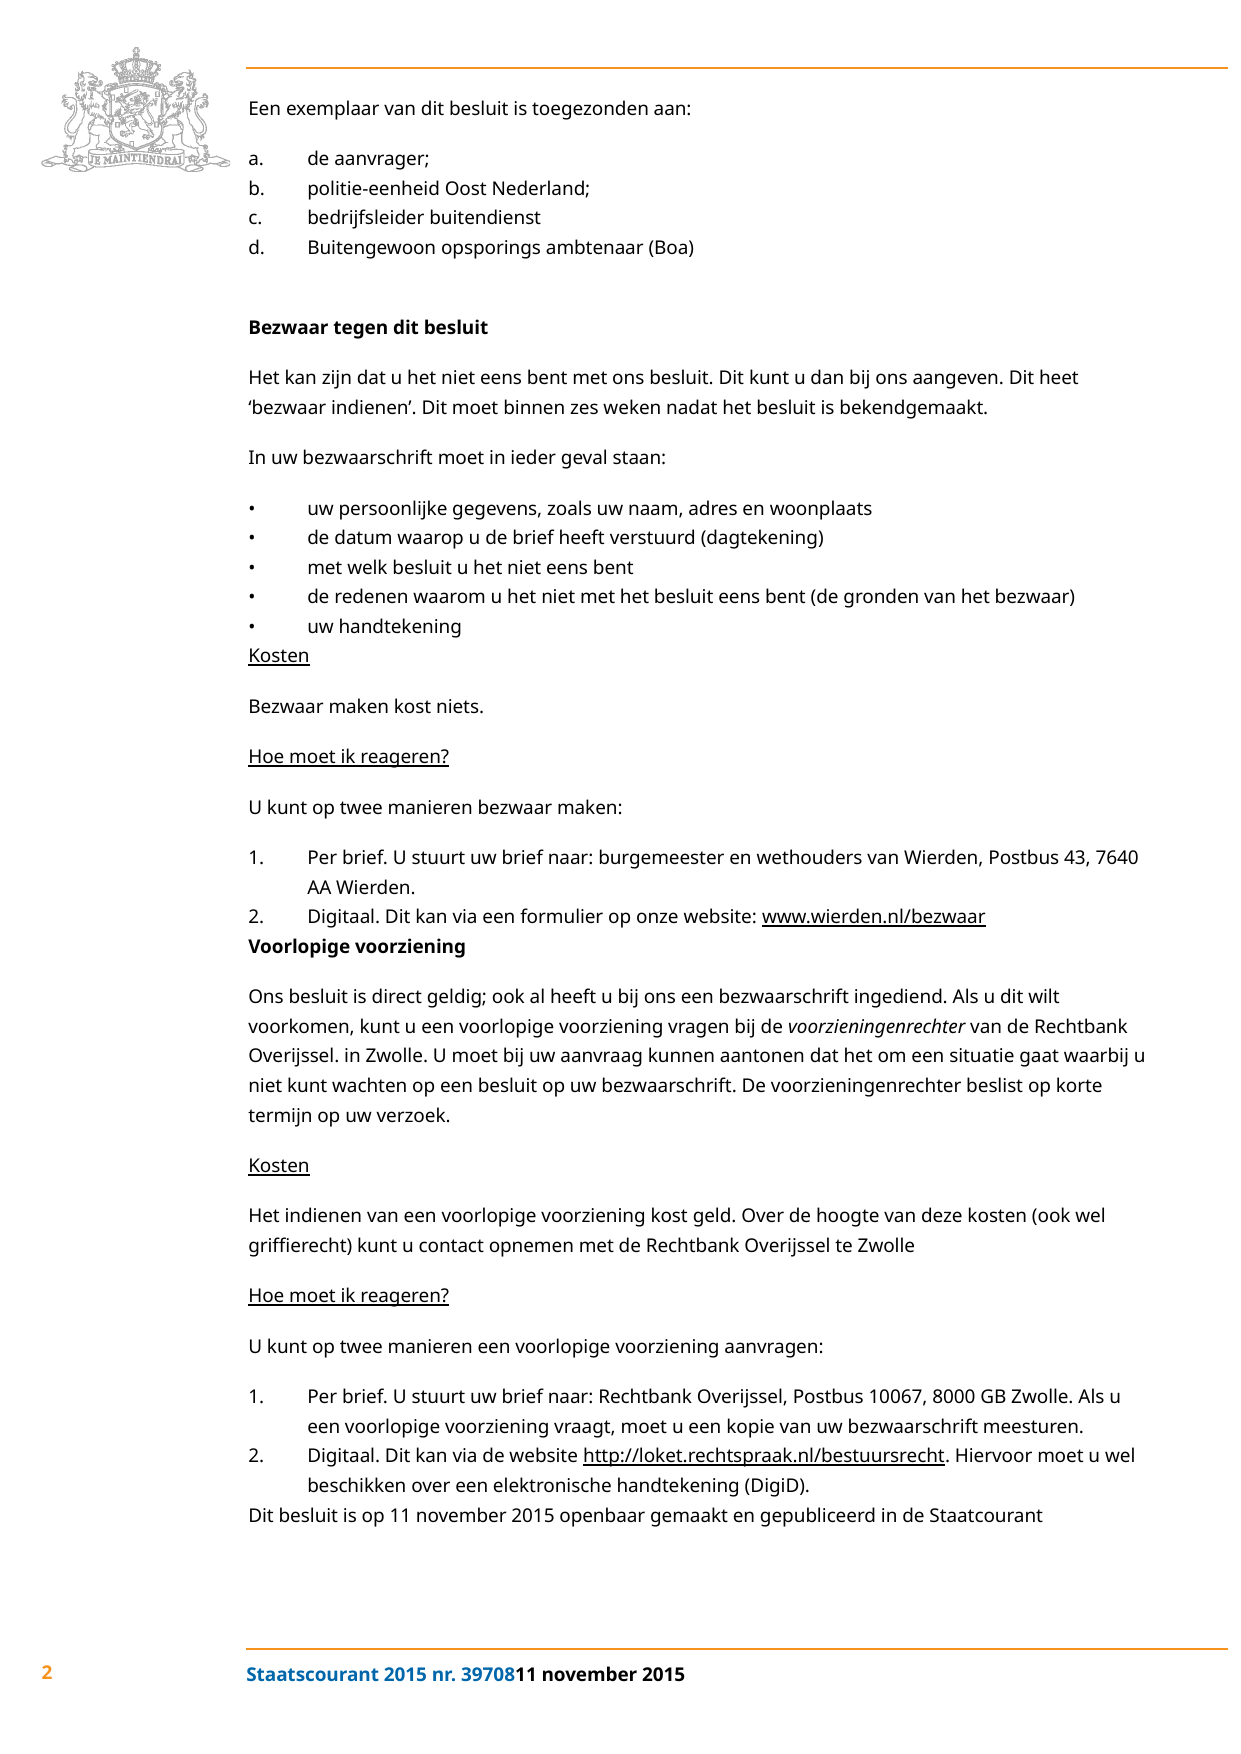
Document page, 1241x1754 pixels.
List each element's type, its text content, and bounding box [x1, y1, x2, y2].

list bedrijfsleider buitendienst [248, 204, 1152, 230]
text Het kan zijn dat u het niet eens bent met ons besluit. Dit kunt u dan bij ons aangeven. Dit heet ‘bezwaar indienen’. Dit moet binnen zes weken nadat het besluit is bekendgemaakt. [248, 364, 1152, 420]
list Per brief. U stuurt uw brief naar: burgemeester en wethouders van Wierden, Postbus 43, 7640 AA Wierden. [248, 844, 1152, 900]
text U kunt op twee manieren een voorlopige voorziening aanvragen: [248, 1333, 1152, 1359]
list Buitengewoon opsporings ambtenaar (Boa) [248, 234, 1152, 260]
list de datum waarop u de brief heeft verstuurd (dagtekening) [248, 524, 1152, 550]
list politie-eenheid Oost Nederland; [248, 175, 1152, 201]
text Kosten [248, 1152, 1152, 1178]
text U kunt op twee manieren bezwaar maken: [248, 794, 1152, 820]
text Kosten [248, 643, 1152, 668]
text Hoe moet ik reageren? [248, 743, 1152, 769]
text Voorlopige voorziening [248, 933, 1152, 959]
text Ons besluit is direct geldig; ook al heeft u bij ons een bezwaarschrift ingediend. Als u dit wilt voorkomen, kunt u een voorlopige voorziening vragen bij de voorzieningenrechter van de Rechtbank Overijssel. in Zwolle. U moet bij uw aanvraag kunnen aantonen dat het om een situatie gaat waarbij u niet kunt wachten op een besluit op uw bezwaarschrift. De voorzieningenrechter beslist op korte termijn op uw verzoek. [248, 983, 1152, 1128]
list Digitaal. Dit kan via de website http://loket.rechtspraak.nl/bestuursrecht. Hiervoor moet u wel beschikken over een elektronische handtekening (DigiD). [248, 1443, 1152, 1498]
text Bezwaar maken kost niets. [248, 693, 1152, 719]
list met welk besluit u het niet eens bent [248, 554, 1152, 580]
text Hoe moet ik reageren? [248, 1283, 1152, 1308]
text Het indienen van een voorlopige voorziening kost geld. Over de hoogte van deze kosten (ook wel griffierecht) kunt u contact opnemen met de Rechtbank Overijssel te Zwolle [248, 1203, 1152, 1258]
list uw persoonlijke gegevens, zoals uw naam, adres en woonplaats [248, 495, 1152, 521]
list de aanvrager; [248, 145, 1152, 171]
list Per brief. U stuurt uw brief naar: Rechtbank Overijssel, Postbus 10067, 8000 GB Zwolle. Als u een voorlopige voorziening vraagt, moet u een kopie van uw bezwaarschrift meesturen. [248, 1383, 1152, 1439]
picture [41, 47, 231, 172]
text Een exemplaar van dit besluit is toegezonden aan: [248, 95, 1152, 121]
list Digitaal. Dit kan via een formulier op onze website: www.wierden.nl/bezwaar [248, 903, 1152, 929]
text Bezwaar tegen dit besluit [248, 314, 1152, 340]
text Dit besluit is op 11 november 2015 openbaar gemaakt en gepubliceerd in de Staatcourant [248, 1502, 1152, 1528]
list uw handtekening [248, 613, 1152, 639]
text In uw bezwaarschrift moet in ieder geval staan: [248, 444, 1152, 470]
list de redenen waarom u het niet met het besluit eens bent (de gronden van het bezwaar) [248, 583, 1152, 609]
